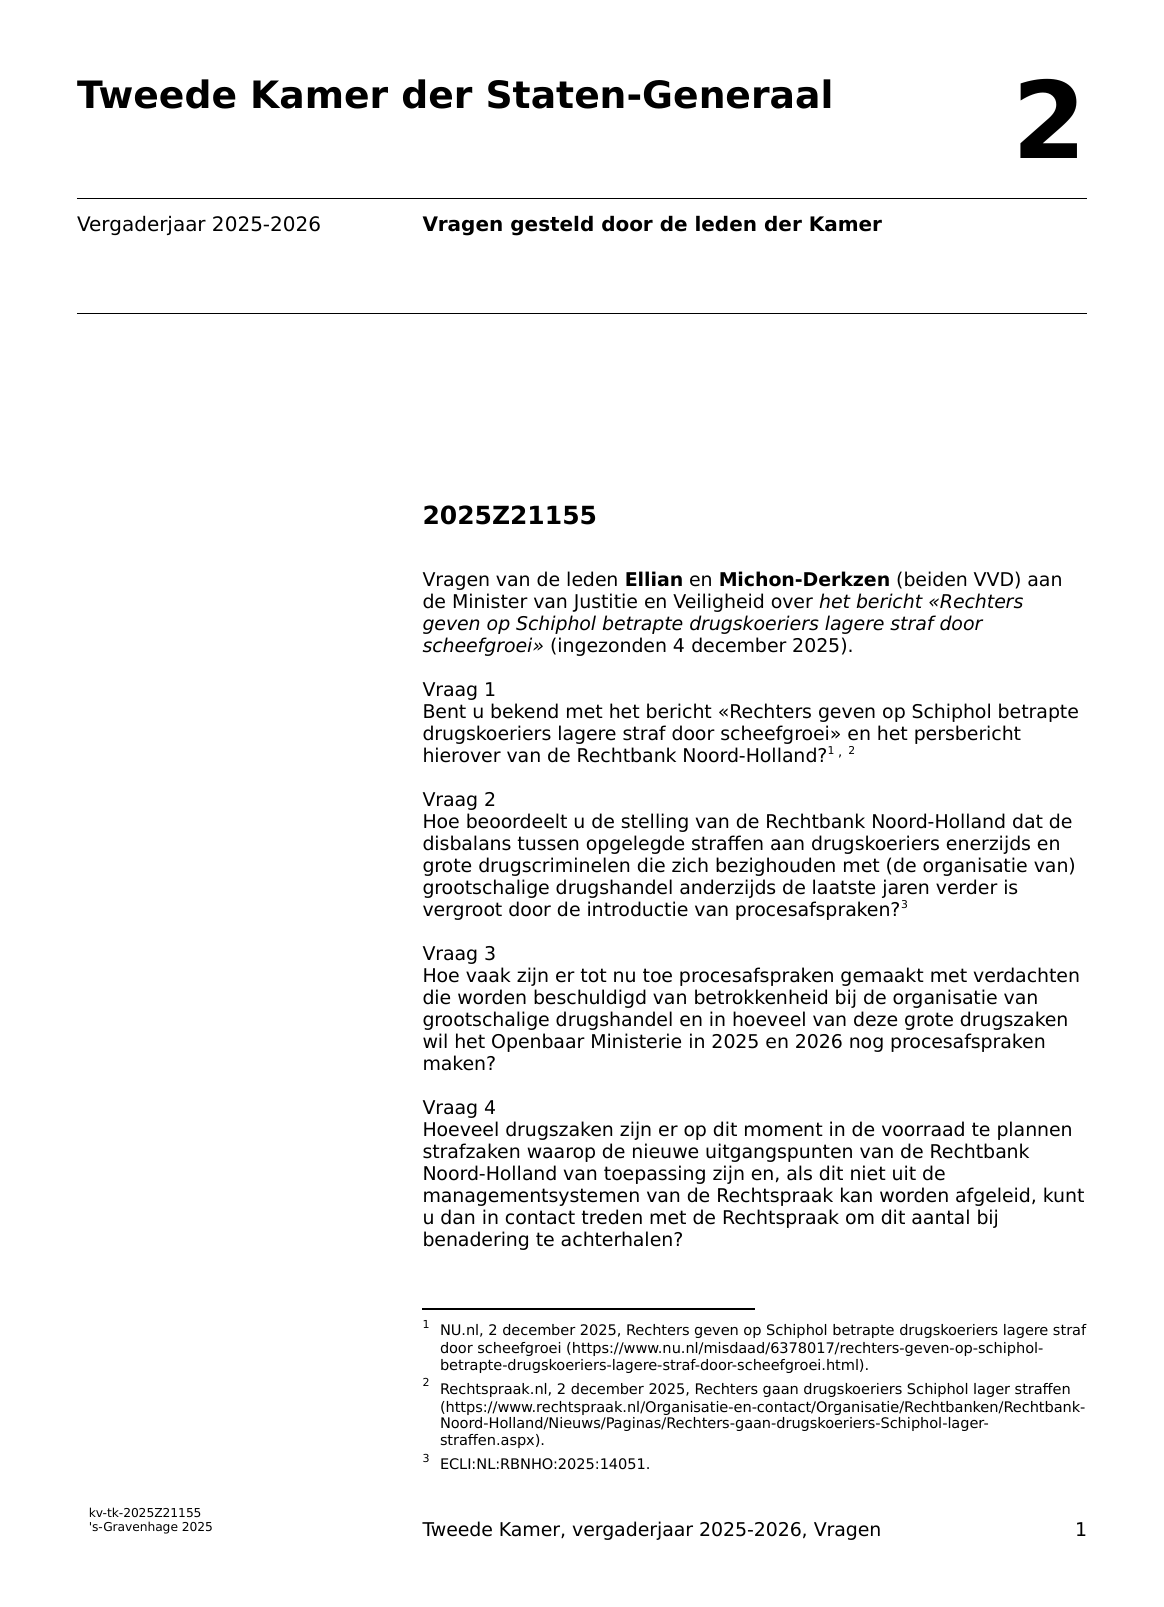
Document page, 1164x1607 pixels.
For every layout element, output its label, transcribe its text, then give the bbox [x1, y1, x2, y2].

text Rechtspraak.nl, 2 december 2025, Rechters gaan drugskoeriers Schiphol lager straffen (https://www.rechtspraak.nl/Organisatie-en-contact/Organisatie/Rechtbanken/Rechtbank-Noord-Holland/Nieuws/Paginas/Rechters-gaan-drugskoeriers-Schiphol-lager-straffen.aspx). [422, 1377, 1087, 1449]
text Vragen van de leden Ellian en Michon-Derkzen (beiden VVD) aan de Minister van Justitie en Veiligheid over het bericht «Rechters geven op Schiphol betrapte drugskoeriers lagere straf door scheefgroei» (ingezonden 4 december 2025). [422, 569, 1087, 657]
text Vraag 4 [422, 1097, 1087, 1119]
text 's-Gravenhage 2025 [88, 1520, 323, 1534]
text Vraag 1 [422, 679, 1087, 701]
text Bent u bekend met het bericht «Rechters geven op Schiphol betrapte drugskoeriers lagere straf door scheefgroei» en het persbericht hierover van de Rechtbank Noord-Holland?, [422, 701, 1087, 767]
table_header Tweede Kamer der Staten-Generaal [77, 59, 886, 198]
text Hoe vaak zijn er tot nu toe procesafspraken gemaakt met verdachten die worden beschuldigd van betrokkenheid bij de organisatie van grootschalige drugshandel en in hoeveel van deze grote drugszaken wil het Openbaar Ministerie in 2025 en 2026 nog procesafspraken maken? [422, 965, 1087, 1075]
text 2025Z21155 [422, 501, 1087, 531]
table_cell Vergaderjaar 2025-2026 [77, 199, 422, 313]
text Hoe beoordeelt u de stelling van de Rechtbank Noord-Holland dat de disbalans tussen opgelegde straffen aan drugskoeriers enerzijds en grote drugscriminelen die zich bezighouden met (de organisatie van) grootschalige drugshandel anderzijds de laatste jaren verder is vergroot door de introductie van procesafspraken? [422, 811, 1087, 921]
table_cell Vragen gesteld door de leden der Kamer [422, 199, 1087, 313]
text Vraag 3 [422, 943, 1087, 965]
text ECLI:NL:RBNHO:2025:14051. [422, 1452, 1087, 1474]
text kv-tk-2025Z21155 [88, 1506, 323, 1520]
table_header 2 [886, 59, 1087, 198]
text Vraag 2 [422, 789, 1087, 811]
text Hoeveel drugszaken zijn er op dit moment in de voorraad te plannen strafzaken waarop de nieuwe uitgangspunten van de Rechtbank Noord-Holland van toepassing zijn en, als dit niet uit de managementsystemen van de Rechtspraak kan worden afgeleid, kunt u dan in contact treden met de Rechtspraak om dit aantal bij benadering te achterhalen? [422, 1119, 1087, 1251]
text NU.nl, 2 december 2025, Rechters geven op Schiphol betrapte drugskoeriers lagere straf door scheefgroei (https://www.nu.nl/misdaad/6378017/rechters-geven-op-schiphol-betrapte-drugskoeriers-lagere-straf-door-scheefgroei.html). [422, 1318, 1087, 1374]
